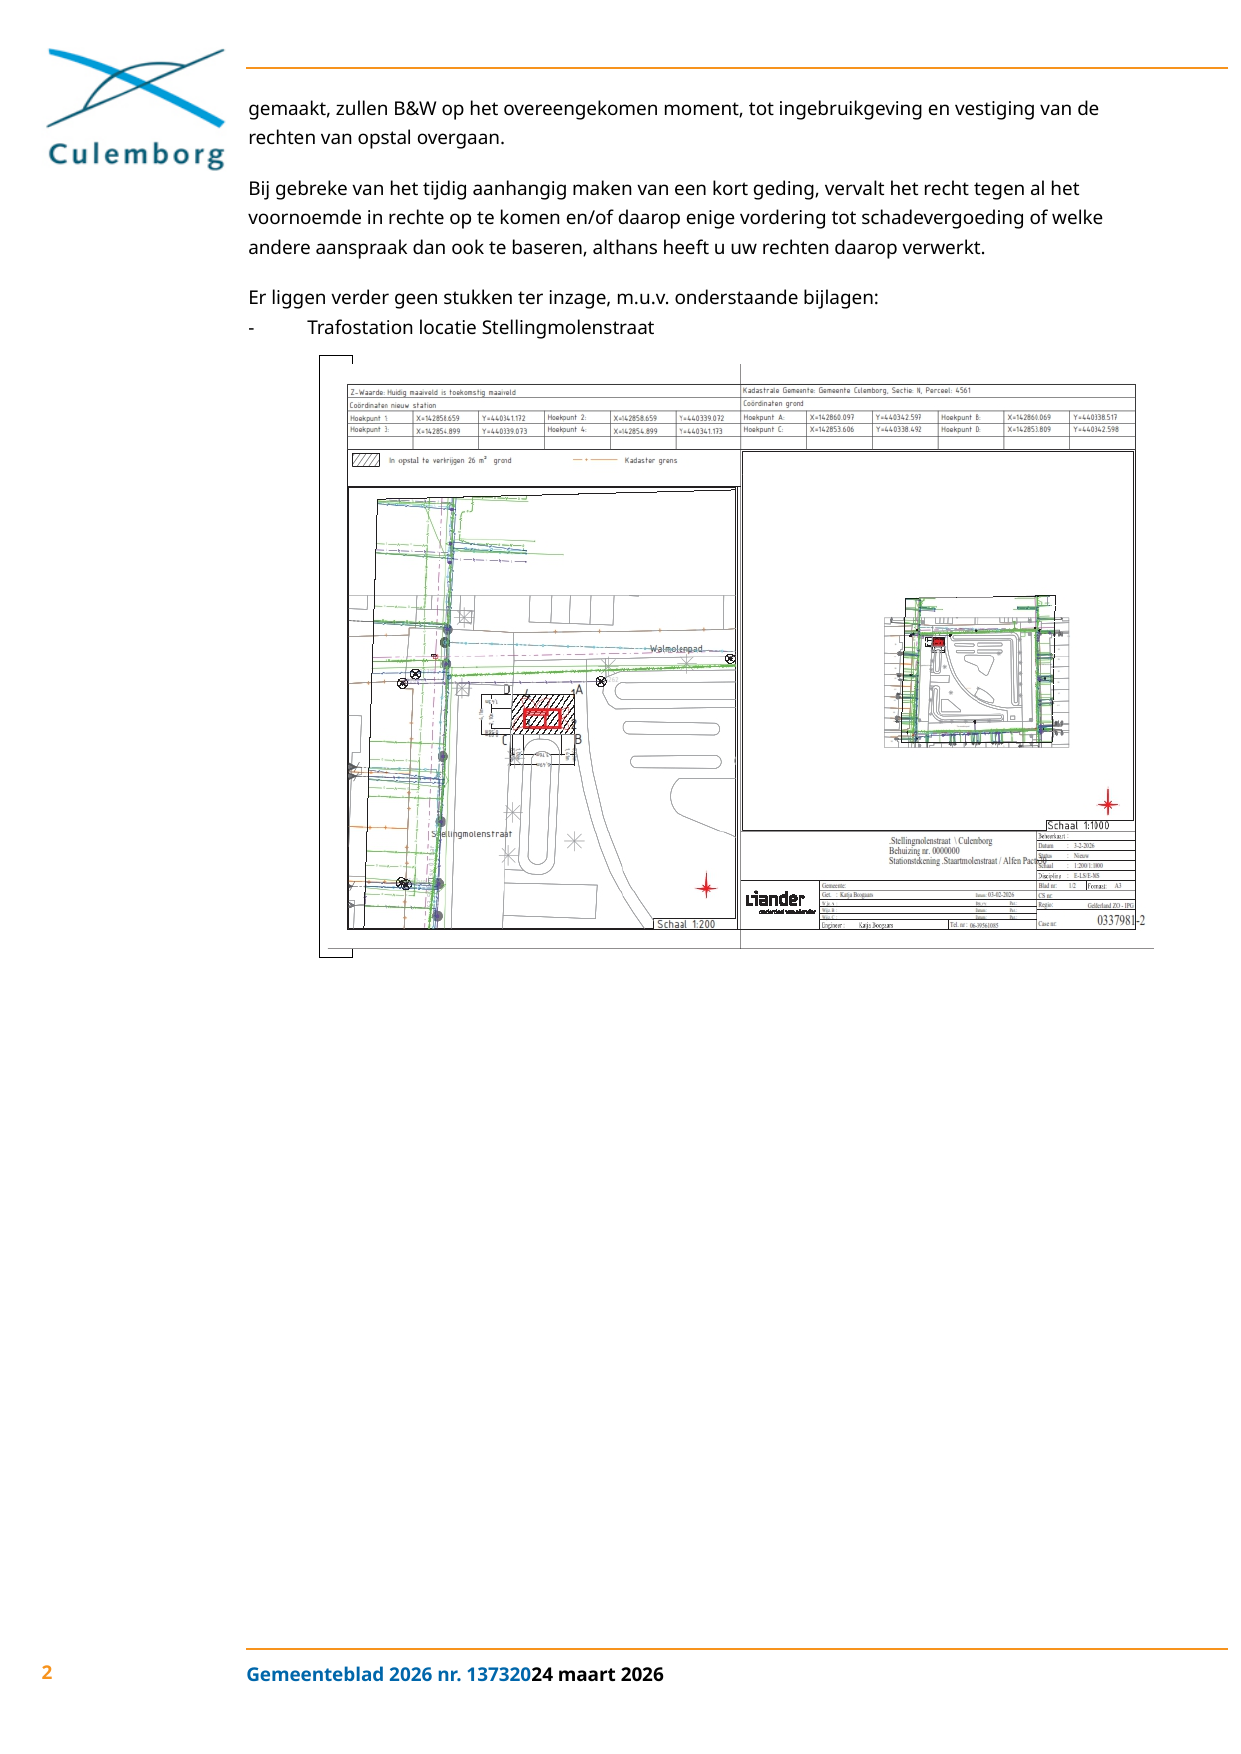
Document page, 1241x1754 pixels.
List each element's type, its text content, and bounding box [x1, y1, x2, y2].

picture [41, 47, 231, 172]
list Trafostation locatie Stellingmolenstraat [248, 314, 1152, 340]
picture [327, 364, 1154, 949]
text gemaakt, zullen B&W op het overeengekomen moment, tot ingebruikgeving en vestiging van de rechten van opstal overgaan. [248, 95, 1152, 150]
text Er liggen verder geen stukken ter inzage, m.u.v. onderstaande bijlagen: [248, 284, 1152, 310]
text Bij gebreke van het tijdig aanhangig maken van een kort geding, vervalt het recht tegen al het voornoemde in rechte op te komen en/of daarop enige vordering tot schadevergoeding of welke andere aanspraak dan ook te baseren, althans heeft u uw rechten daarop verwerkt. [248, 175, 1152, 260]
